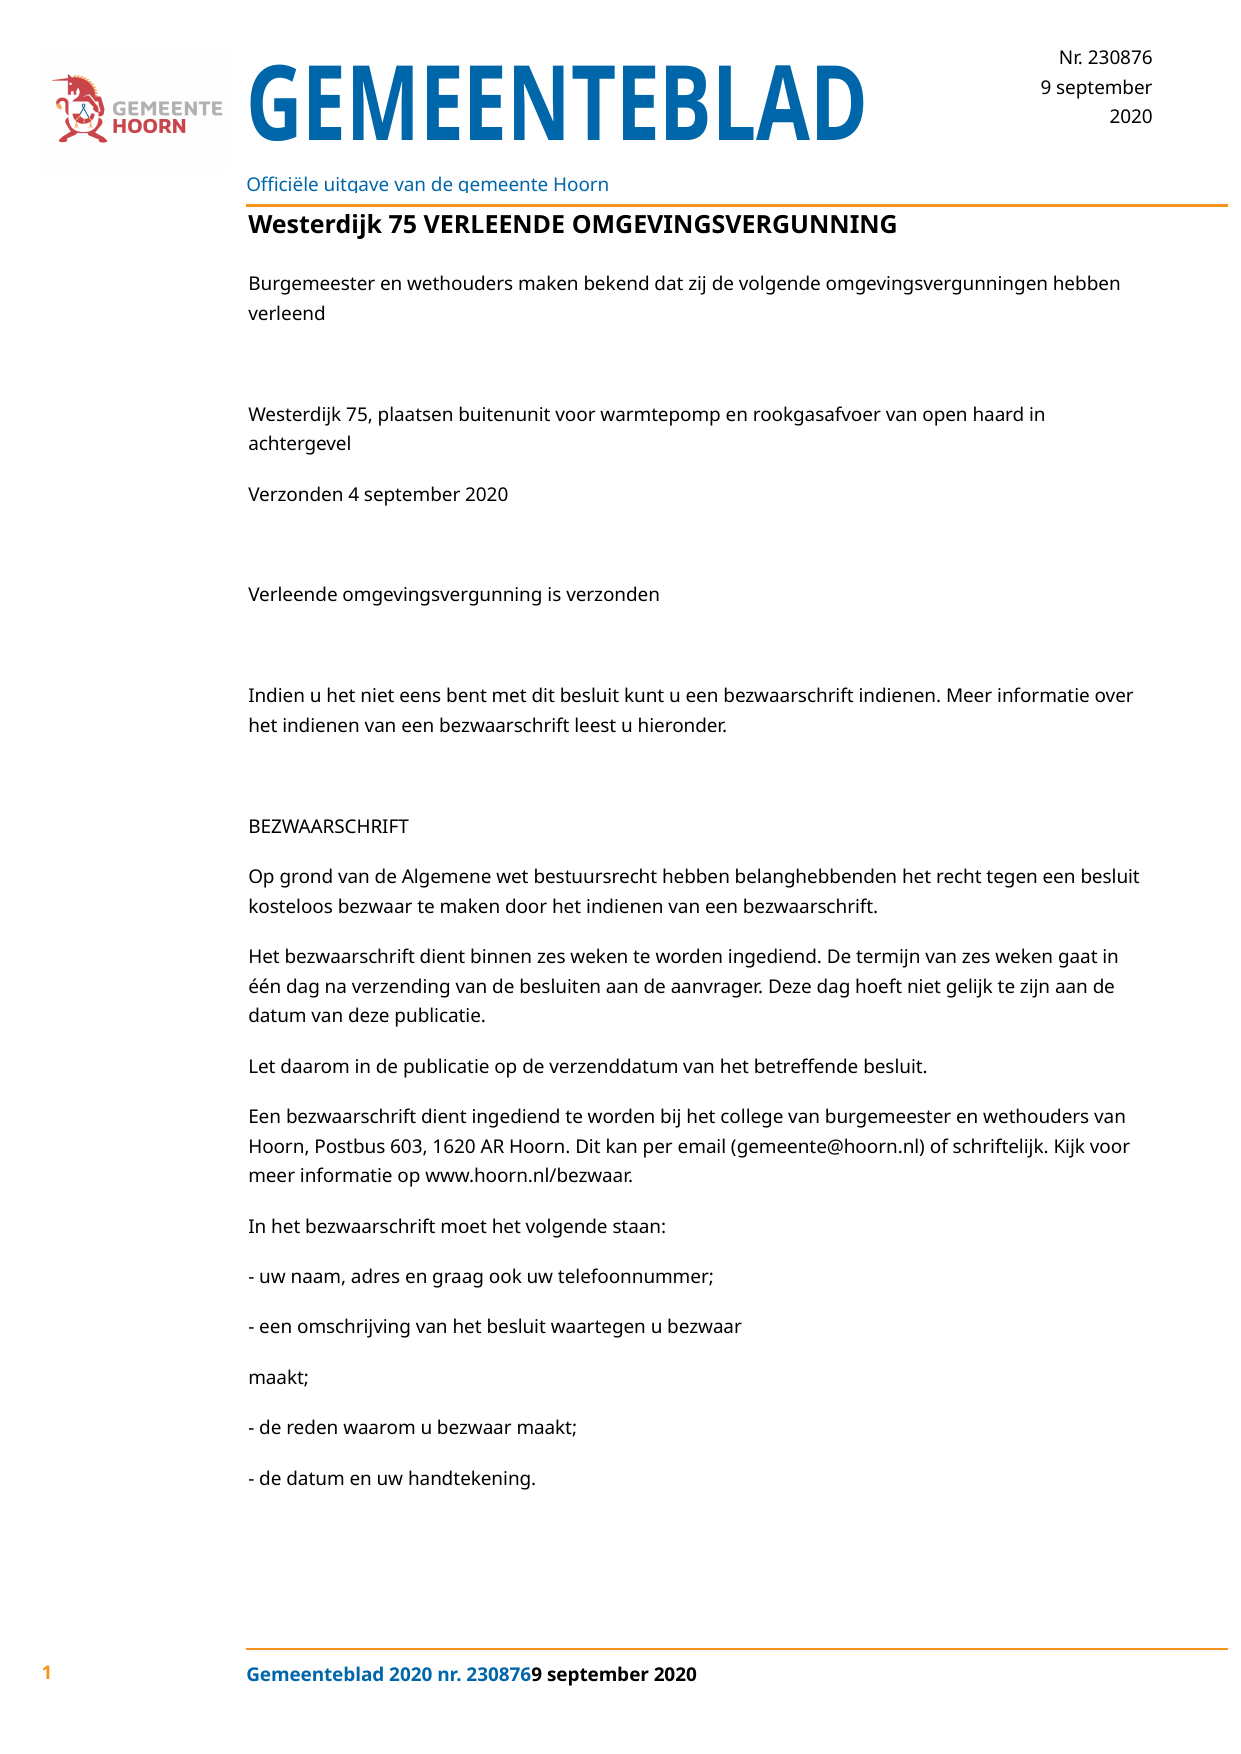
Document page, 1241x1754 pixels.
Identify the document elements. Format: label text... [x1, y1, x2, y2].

text Een bezwaarschrift dient ingediend te worden bij het college van burgemeester en wethouders van Hoorn, Postbus 603, 1620 AR Hoorn. Dit kan per email (gemeente@hoorn.nl) of schriftelijk. Kijk voor meer informatie op www.hoorn.nl/bezwaar. [248, 1103, 1152, 1188]
text - de reden waarom u bezwaar maakt; [248, 1414, 1152, 1440]
text Burgemeester en wethouders maken bekend dat zij de volgende omgevingsvergunningen hebben verleend [248, 270, 1152, 326]
text Let daarom in de publicatie op de verzenddatum van het betreffende besluit. [248, 1053, 1152, 1078]
text - een omschrijving van het besluit waartegen u bezwaar [248, 1314, 1152, 1339]
text BEZWAARSCHRIFT [248, 813, 1152, 838]
picture [41, 47, 231, 172]
text Westerdijk 75, plaatsen buitenunit voor warmtepomp en rookgasafvoer van open haard in achtergevel [248, 401, 1152, 456]
text Indien u het niet eens bent met dit besluit kunt u een bezwaarschrift indienen. Meer informatie over het indienen van een bezwaarschrift leest u hieronder. [248, 682, 1152, 738]
text Verzonden 4 september 2020 [248, 481, 1152, 506]
text - de datum en uw handtekening. [248, 1465, 1152, 1491]
text Op grond van de Algemene wet bestuursrecht hebben belanghebbenden het recht tegen een besluit kosteloos bezwaar te maken door het indienen van een bezwaarschrift. [248, 863, 1152, 918]
text Westerdijk 75 VERLEENDE OMGEVINGSVERGUNNING [248, 207, 1152, 241]
text Verleende omgevingsvergunning is verzonden [248, 582, 1152, 607]
text Het bezwaarschrift dient binnen zes weken te worden ingediend. De termijn van zes weken gaat in één dag na verzending van de besluiten aan de aanvrager. Deze dag hoeft niet gelijk te zijn aan de datum van deze publicatie. [248, 943, 1152, 1028]
text - uw naam, adres en graag ook uw telefoonnummer; [248, 1263, 1152, 1289]
text In het bezwaarschrift moet het volgende staan: [248, 1213, 1152, 1238]
text maakt; [248, 1364, 1152, 1390]
